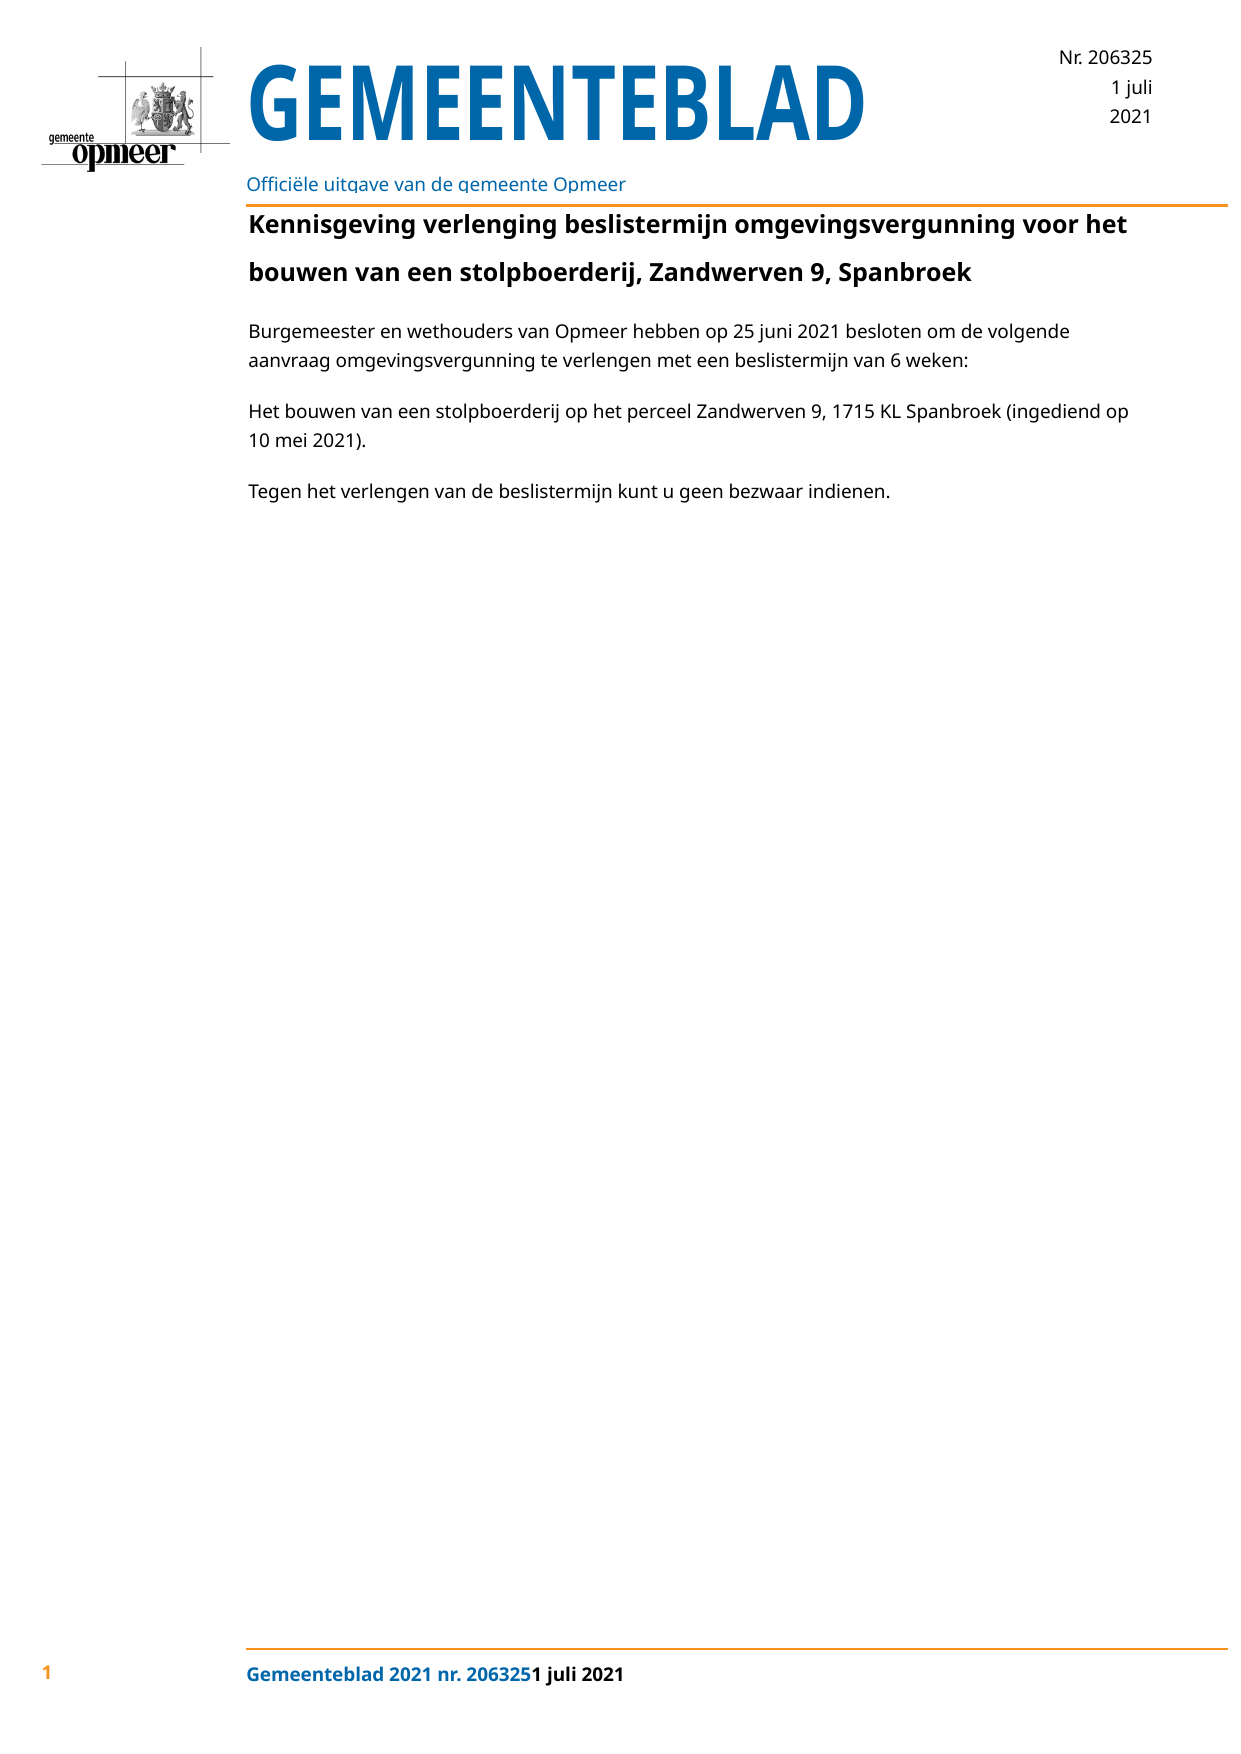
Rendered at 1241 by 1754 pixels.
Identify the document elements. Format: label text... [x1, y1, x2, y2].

text Kennisgeving verlenging beslistermijn omgevingsvergunning voor het bouwen van een stolpboerderij, Zandwerven 9, Spanbroek [248, 207, 1152, 288]
picture [41, 47, 231, 172]
text Burgemeester en wethouders van Opmeer hebben op 25 juni 2021 besloten om de volgende aanvraag omgevingsvergunning te verlengen met een beslistermijn van 6 weken: [248, 318, 1152, 373]
text Het bouwen van een stolpboerderij op het perceel Zandwerven 9, 1715 KL Spanbroek (ingediend op 10 mei 2021). [248, 398, 1152, 453]
text Tegen het verlengen van de beslistermijn kunt u geen bezwaar indienen. [248, 478, 1152, 504]
